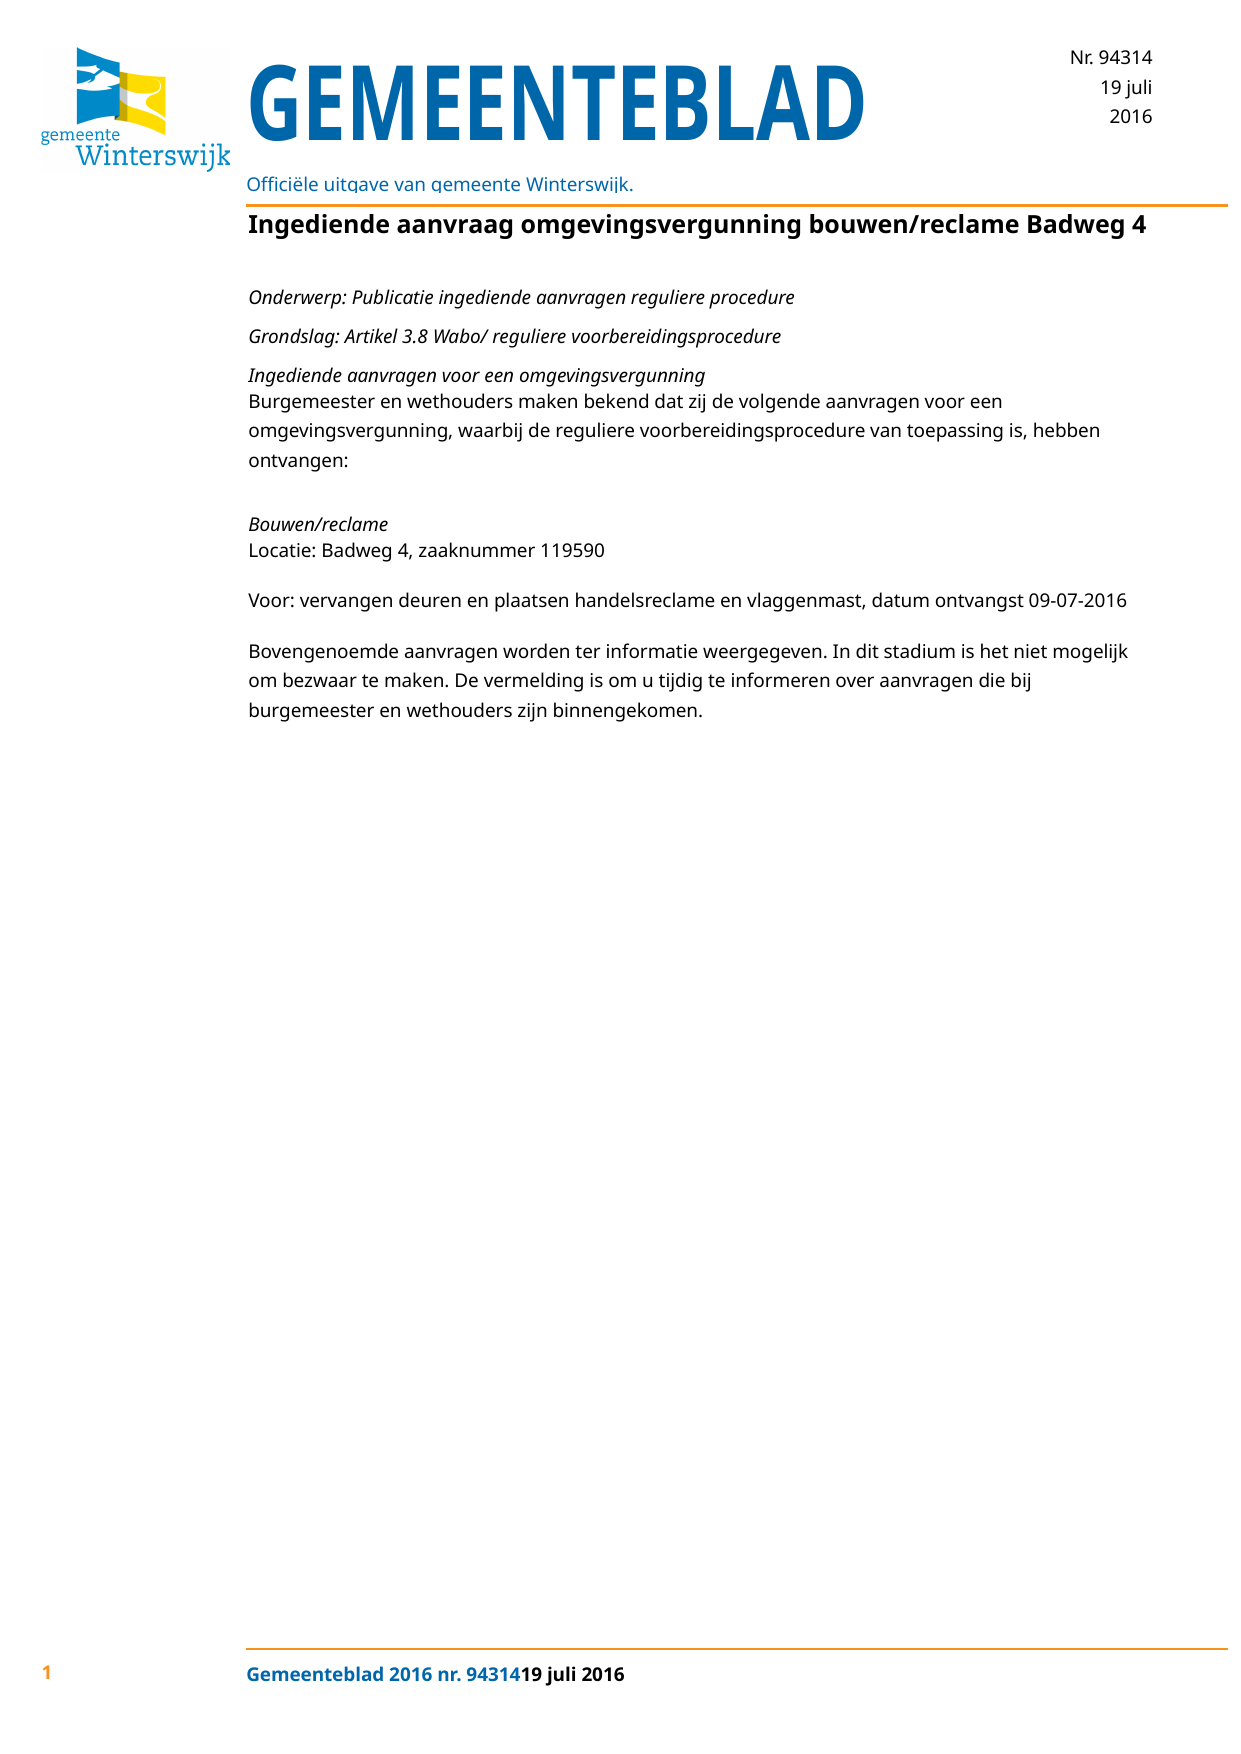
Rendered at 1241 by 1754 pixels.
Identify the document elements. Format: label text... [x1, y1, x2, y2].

text Grondslag: Artikel 3.8 Wabo/ reguliere voorbereidingsprocedure [248, 323, 1152, 349]
picture [225, 153, 231, 162]
picture [41, 47, 231, 172]
text Burgemeester en wethouders maken bekend dat zij de volgende aanvragen voor een omgevingsvergunning, waarbij de reguliere voorbereidingsprocedure van toepassing is, hebben ontvangen: [248, 388, 1152, 473]
text Voor: vervangen deuren en plaatsen handelsreclame en vlaggenmast, datum ontvangst 09-07-2016 [248, 587, 1152, 613]
text Ingediende aanvragen voor een omgevingsvergunning [248, 362, 1152, 388]
text Bovengenoemde aanvragen worden ter informatie weergegeven. In dit stadium is het niet mogelijk om bezwaar te maken. De vermelding is om u tijdig te informeren over aanvragen die bij burgemeester en wethouders zijn binnengekomen. [248, 638, 1152, 723]
text Locatie: Badweg 4, zaaknummer 119590 [248, 537, 1152, 563]
text Onderwerp: Publicatie ingediende aanvragen reguliere procedure [248, 284, 1152, 309]
text Ingediende aanvraag omgevingsvergunning bouwen/reclame Badweg 4 [248, 207, 1152, 241]
text Bouwen/reclame [248, 511, 1152, 537]
